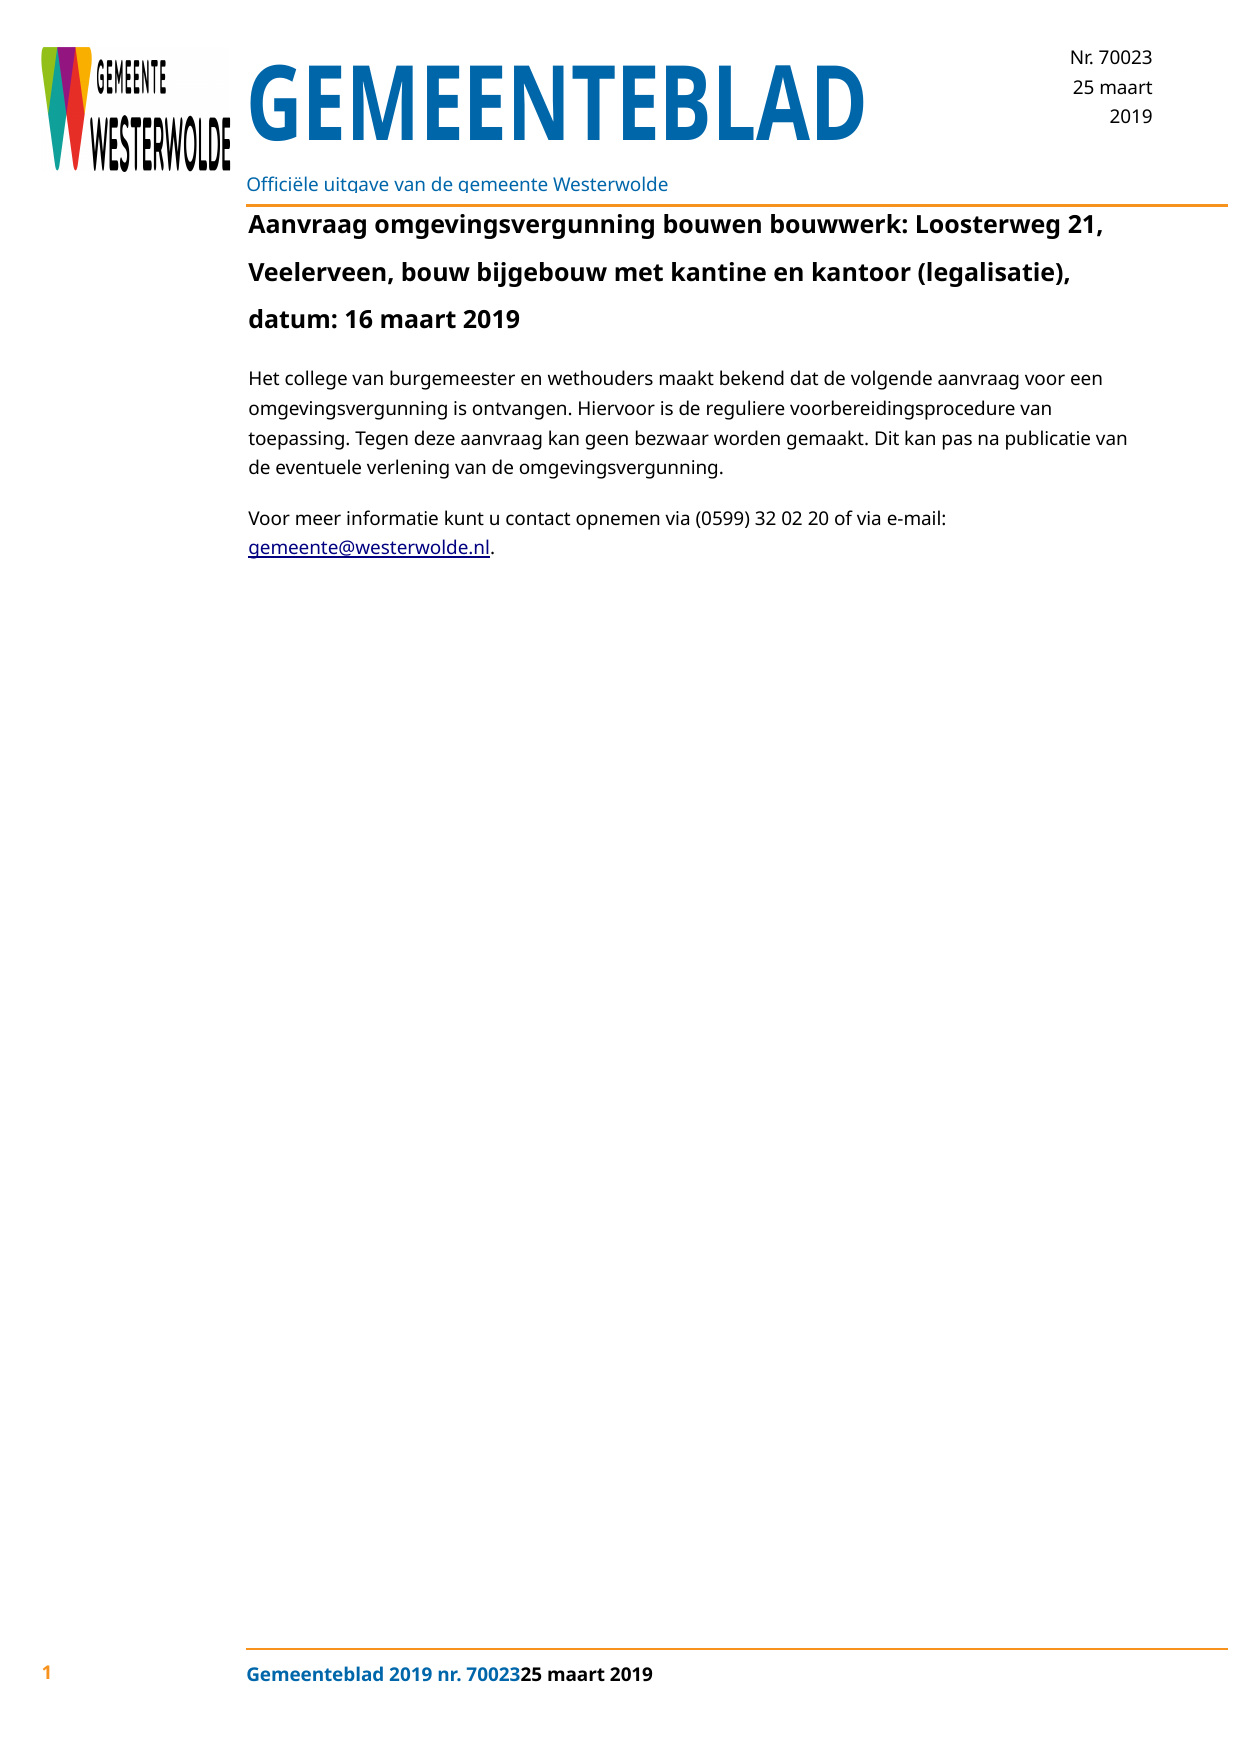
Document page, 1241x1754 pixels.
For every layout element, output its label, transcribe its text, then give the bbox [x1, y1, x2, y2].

text Het college van burgemeester en wethouders maakt bekend dat de volgende aanvraag voor een omgevingsvergunning is ontvangen. Hiervoor is de reguliere voorbereidingsprocedure van toepassing. Tegen deze aanvraag kan geen bezwaar worden gemaakt. Dit kan pas na publicatie van de eventuele verlening van de omgevingsvergunning. [248, 366, 1152, 480]
text Aanvraag omgevingsvergunning bouwen bouwwerk: Loosterweg 21, Veelerveen, bouw bijgebouw met kantine en kantoor (legalisatie), datum: 16 maart 2019 [248, 207, 1152, 336]
text Voor meer informatie kunt u contact opnemen via (0599) 32 02 20 of via e-mail: gemeente@westerwolde.nl. [248, 505, 1152, 560]
picture [41, 47, 231, 172]
